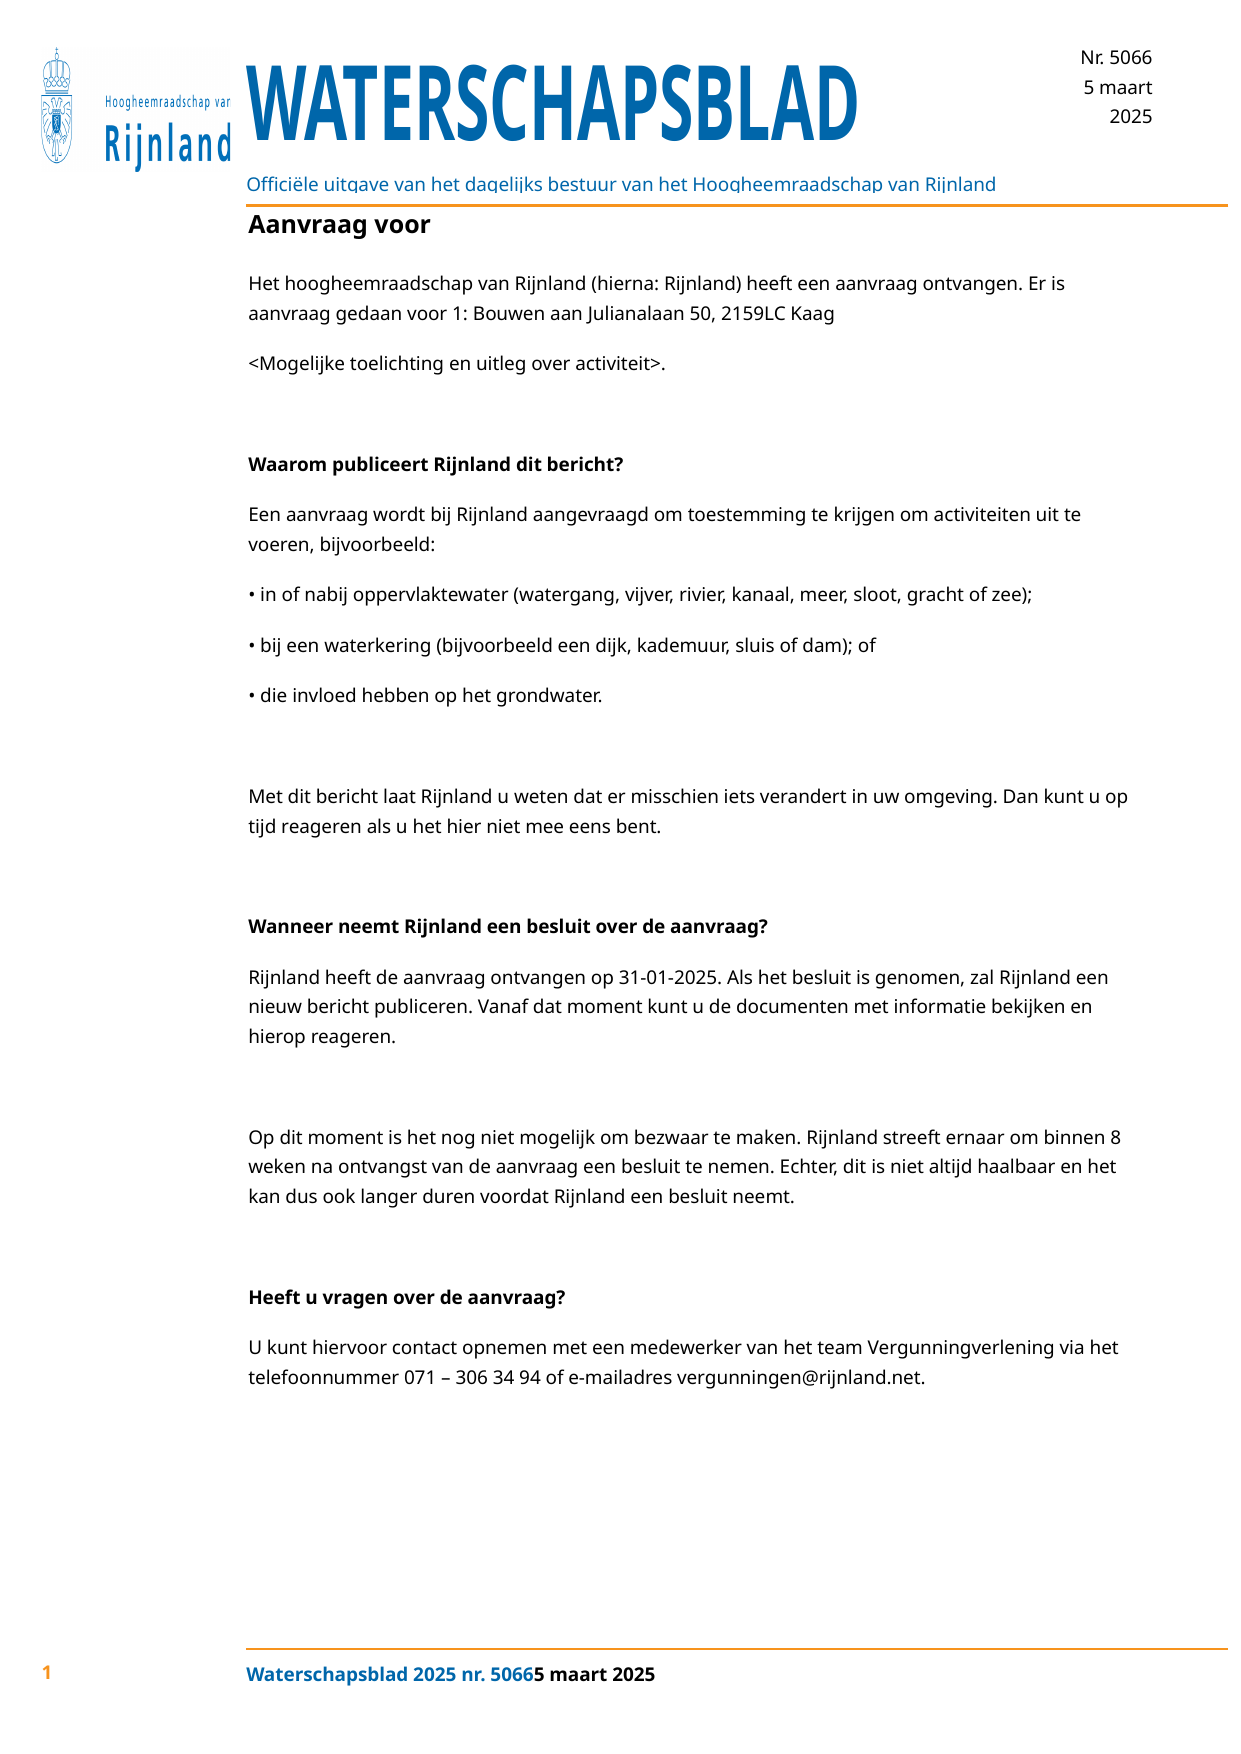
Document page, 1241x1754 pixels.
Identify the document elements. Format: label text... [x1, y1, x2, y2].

text • bij een waterkering (bijvoorbeeld een dijk, kademuur, sluis of dam); of [248, 632, 1152, 658]
picture [41, 47, 231, 172]
text Een aanvraag wordt bij Rijnland aangevraagd om toestemming te krijgen om activiteiten uit te voeren, bijvoorbeeld: [248, 502, 1152, 557]
text Wanneer neemt Rijnland een besluit over de aanvraag? [248, 914, 1152, 939]
text Heeft u vragen over de aanvraag? [248, 1284, 1152, 1310]
text Rijnland heeft de aanvraag ontvangen op 31-01-2025. Als het besluit is genomen, zal Rijnland een nieuw bericht publiceren. Vanaf dat moment kunt u de documenten met informatie bekijken en hierop reageren. [248, 964, 1152, 1049]
text • in of nabij oppervlaktewater (watergang, vijver, rivier, kanaal, meer, sloot, gracht of zee); [248, 582, 1152, 607]
text U kunt hiervoor contact opnemen met een medewerker van het team Vergunningverlening via het telefoonnummer 071 – 306 34 94 of e-mailadres vergunningen@rijnland.net. [248, 1334, 1152, 1390]
text • die invloed hebben op het grondwater. [248, 682, 1152, 708]
text Waarom publiceert Rijnland dit bericht? [248, 451, 1152, 477]
text Met dit bericht laat Rijnland u weten dat er misschien iets verandert in uw omgeving. Dan kunt u op tijd reageren als u het hier niet mee eens bent. [248, 783, 1152, 838]
text Aanvraag voor [248, 207, 1152, 241]
text Het hoogheemraadschap van Rijnland (hierna: Rijnland) heeft een aanvraag ontvangen. Er is aanvraag gedaan voor 1: Bouwen aan Julianalaan 50, 2159LC Kaag [248, 270, 1152, 326]
text <Mogelijke toelichting en uitleg over activiteit>. [248, 350, 1152, 376]
text Op dit moment is het nog niet mogelijk om bezwaar te maken. Rijnland streeft ernaar om binnen 8 weken na ontvangst van de aanvraag een besluit te nemen. Echter, dit is niet altijd haalbaar en het kan dus ook langer duren voordat Rijnland een besluit neemt. [248, 1124, 1152, 1209]
